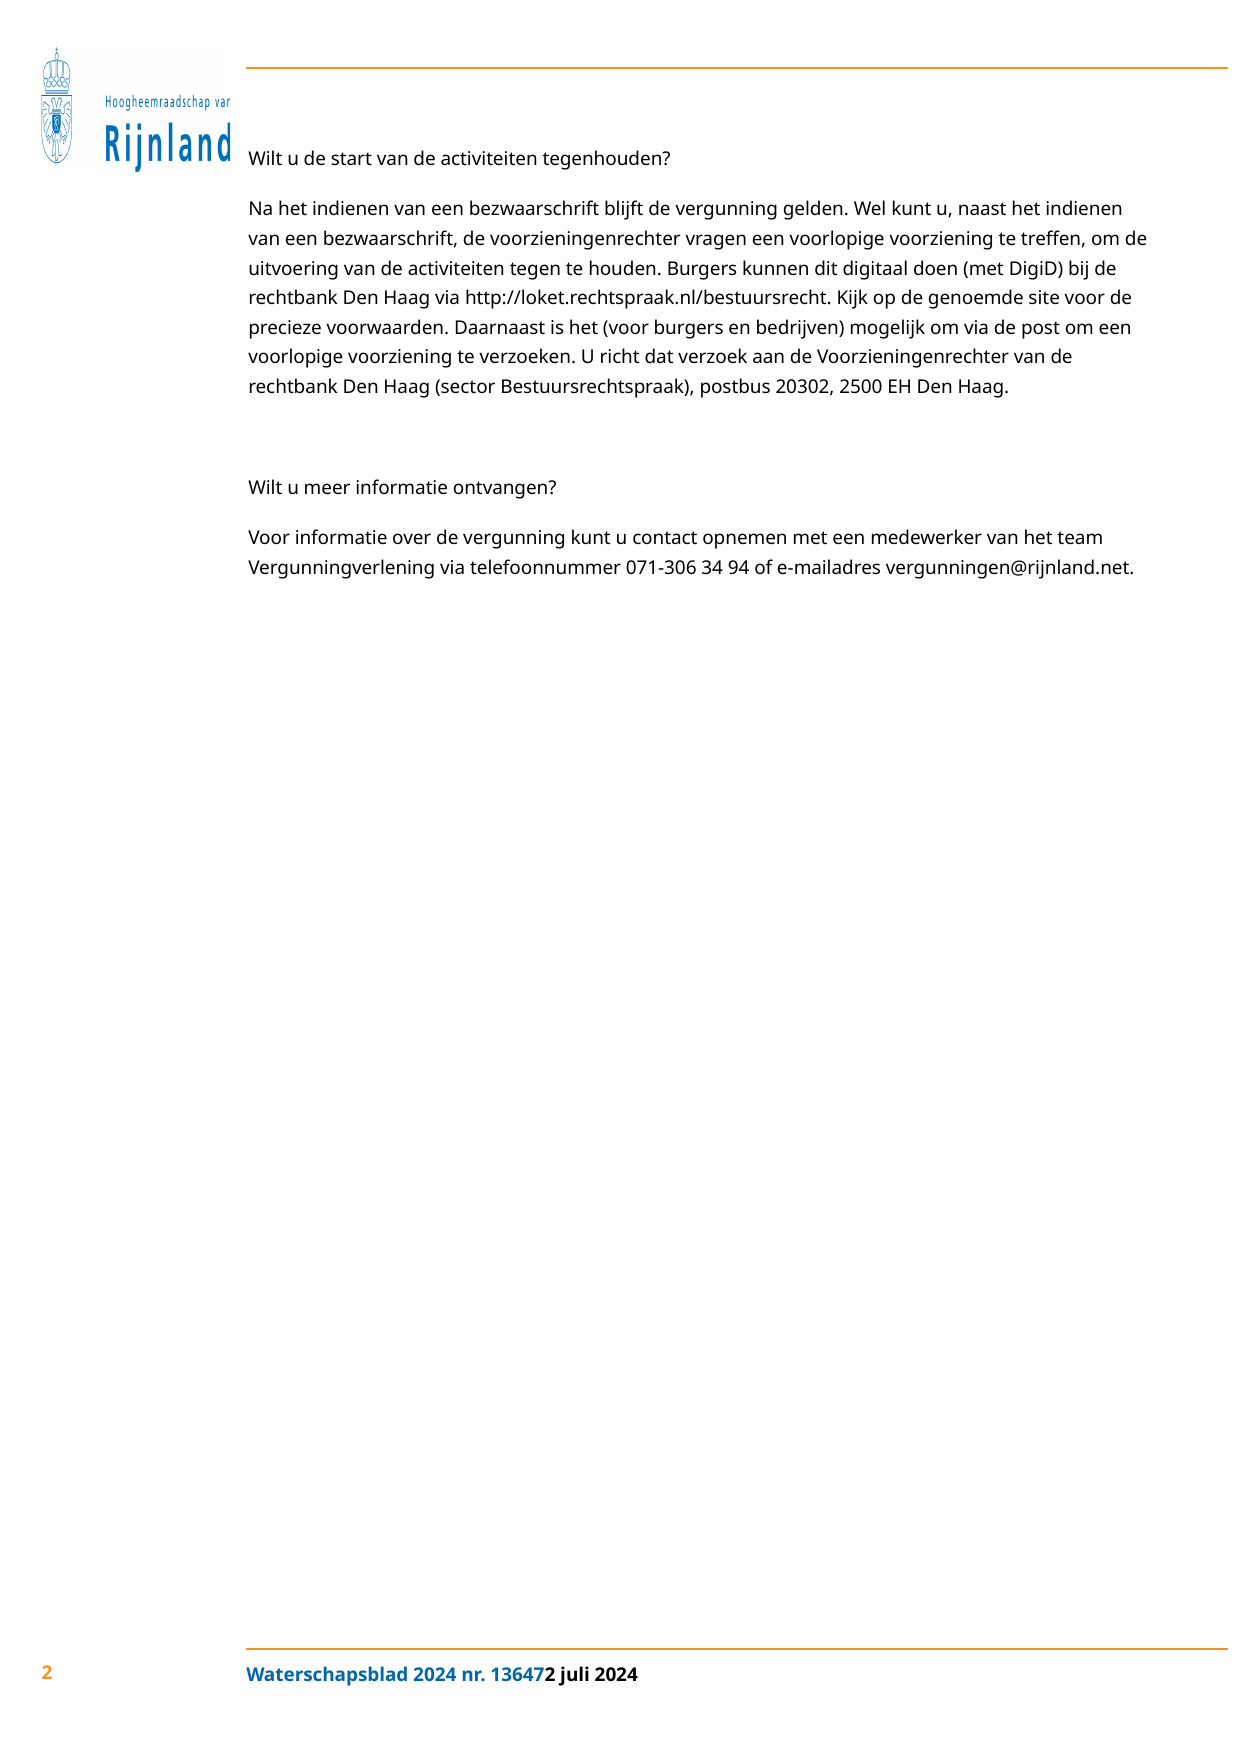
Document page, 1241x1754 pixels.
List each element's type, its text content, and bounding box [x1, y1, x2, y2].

picture [41, 47, 231, 172]
text Wilt u meer informatie ontvangen? [248, 474, 1152, 500]
text Na het indienen van een bezwaarschrift blijft de vergunning gelden. Wel kunt u, naast het indienen van een bezwaarschrift, de voorzieningenrechter vragen een voorlopige voorziening te treffen, om de uitvoering van de activiteiten tegen te houden. Burgers kunnen dit digitaal doen (met DigiD) bij de rechtbank Den Haag via http://loket.rechtspraak.nl/bestuursrecht. Kijk op de genoemde site voor de precieze voorwaarden. Daarnaast is het (voor burgers en bedrijven) mogelijk om via de post om een voorlopige voorziening te verzoeken. U richt dat verzoek aan de Voorzieningenrechter van de rechtbank Den Haag (sector Bestuursrechtspraak), postbus 20302, 2500 EH Den Haag. [248, 196, 1152, 399]
text Voor informatie over de vergunning kunt u contact opnemen met een medewerker van het team Vergunningverlening via telefoonnummer 071-306 34 94 of e-mailadres vergunningen@rijnland.net. [248, 524, 1152, 580]
text Wilt u de start van de activiteiten tegenhouden? [248, 145, 1152, 171]
